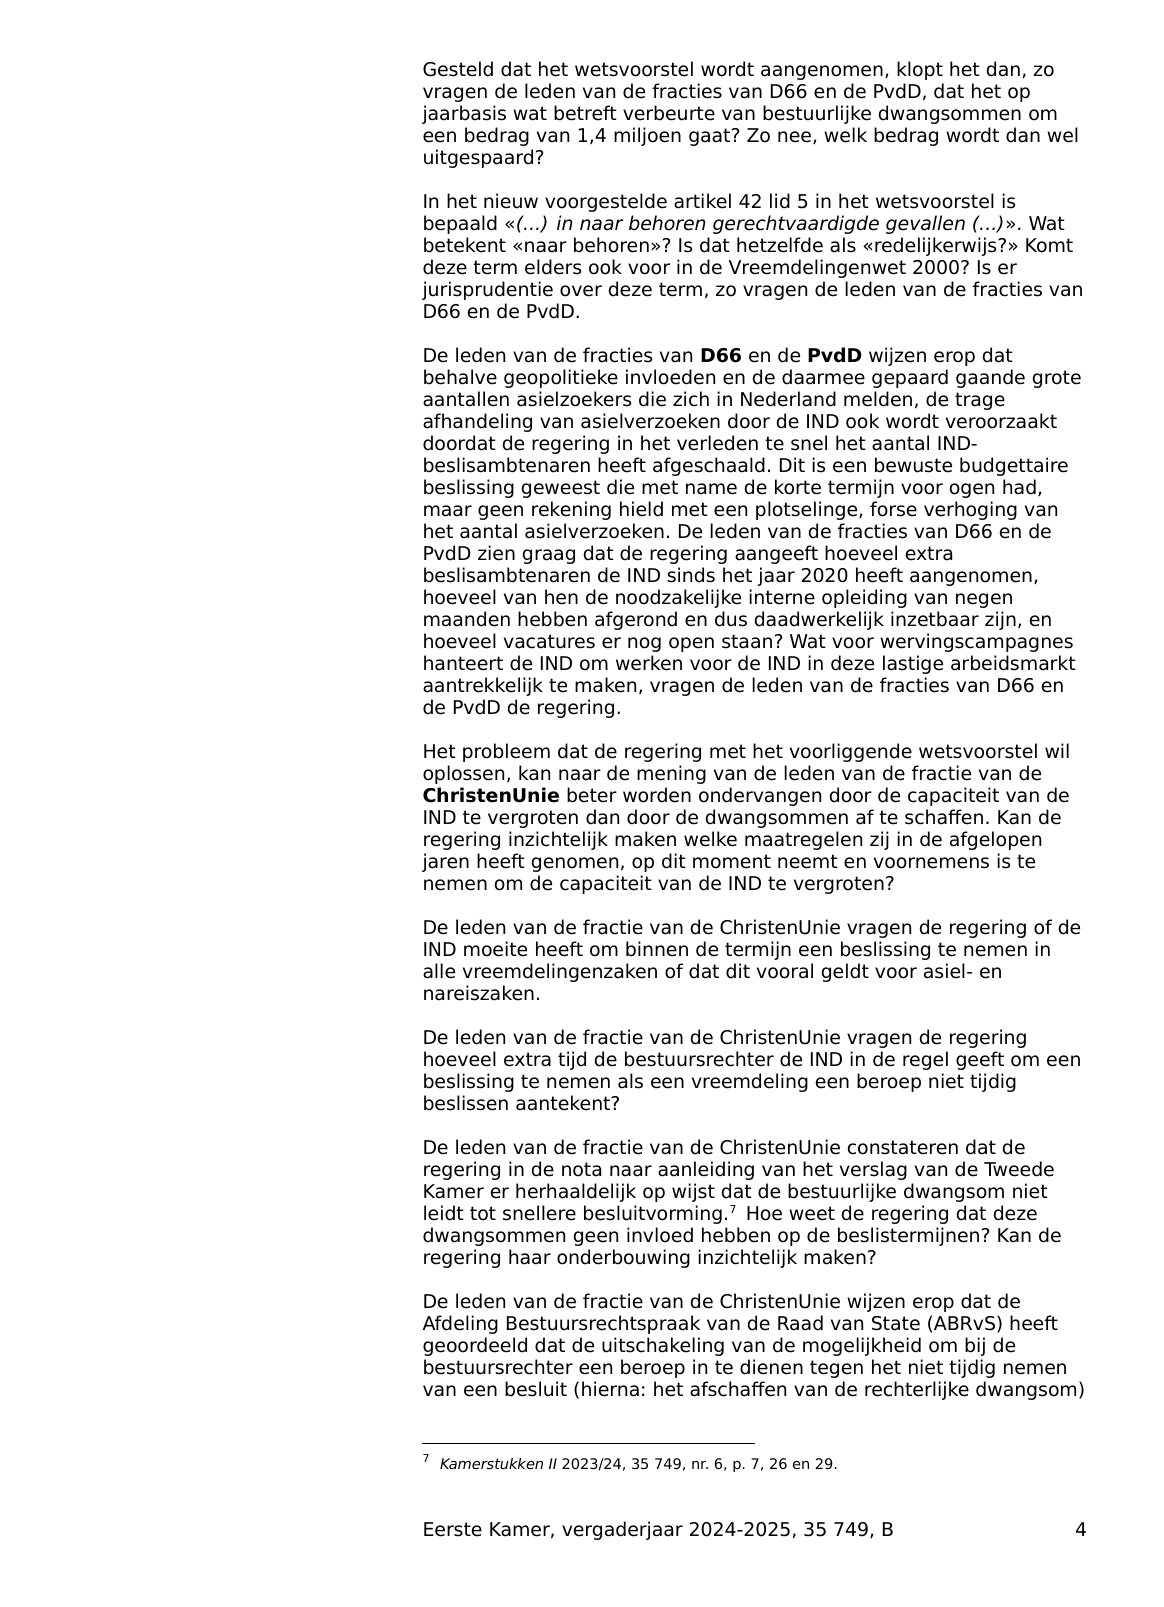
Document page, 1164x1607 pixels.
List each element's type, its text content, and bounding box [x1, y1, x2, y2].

text De leden van de fractie van de ChristenUnie constateren dat de regering in de nota naar aanleiding van het verslag van de Tweede Kamer er herhaaldelijk op wijst dat de bestuurlijke dwangsom niet leidt tot snellere besluitvorming. Hoe weet de regering dat deze dwangsommen geen invloed hebben op de beslistermijnen? Kan de regering haar onderbouwing inzichtelijk maken? [422, 1137, 1087, 1269]
text De leden van de fractie van de ChristenUnie wijzen erop dat de Afdeling Bestuursrechtspraak van de Raad van State (ABRvS) heeft geoordeeld dat de uitschakeling van de mogelijkheid om bij de bestuursrechter een beroep in te dienen tegen het niet tijdig nemen van een besluit (hierna: het afschaffen van de rechterlijke dwangsom) [422, 1291, 1087, 1401]
text Gesteld dat het wetsvoorstel wordt aangenomen, klopt het dan, zo vragen de leden van de fracties van D66 en de PvdD, dat het op jaarbasis wat betreft verbeurte van bestuurlijke dwangsommen om een bedrag van 1,4 miljoen gaat? Zo nee, welk bedrag wordt dan wel uitgespaard? [422, 59, 1087, 169]
text De leden van de fractie van de ChristenUnie vragen de regering of de IND moeite heeft om binnen de termijn een beslissing te nemen in alle vreemdelingenzaken of dat dit vooral geldt voor asiel- en nareiszaken. [422, 917, 1087, 1005]
text De leden van de fracties van D66 en de PvdD wijzen erop dat behalve geopolitieke invloeden en de daarmee gepaard gaande grote aantallen asielzoekers die zich in Nederland melden, de trage afhandeling van asielverzoeken door de IND ook wordt veroorzaakt doordat de regering in het verleden te snel het aantal IND-beslisambtenaren heeft afgeschaald. Dit is een bewuste budgettaire beslissing geweest die met name de korte termijn voor ogen had, maar geen rekening hield met een plotselinge, forse verhoging van het aantal asielverzoeken. De leden van de fracties van D66 en de PvdD zien graag dat de regering aangeeft hoeveel extra beslisambtenaren de IND sinds het jaar 2020 heeft aangenomen, hoeveel van hen de noodzakelijke interne opleiding van negen maanden hebben afgerond en dus daadwerkelijk inzetbaar zijn, en hoeveel vacatures er nog open staan? Wat voor wervingscampagnes hanteert de IND om werken voor de IND in deze lastige arbeidsmarkt aantrekkelijk te maken, vragen de leden van de fracties van D66 en de PvdD de regering. [422, 345, 1087, 719]
text In het nieuw voorgestelde artikel 42 lid 5 in het wetsvoorstel is bepaald «(...) in naar behoren gerechtvaardigde gevallen (...)». Wat betekent «naar behoren»? Is dat hetzelfde als «redelijkerwijs?» Komt deze term elders ook voor in de Vreemdelingenwet 2000? Is er jurisprudentie over deze term, zo vragen de leden van de fracties van D66 en de PvdD. [422, 191, 1087, 323]
text Het probleem dat de regering met het voorliggende wetsvoorstel wil oplossen, kan naar de mening van de leden van de fractie van de ChristenUnie beter worden ondervangen door de capaciteit van de IND te vergroten dan door de dwangsommen af te schaffen. Kan de regering inzichtelijk maken welke maatregelen zij in de afgelopen jaren heeft genomen, op dit moment neemt en voornemens is te nemen om de capaciteit van de IND te vergroten? [422, 741, 1087, 895]
text De leden van de fractie van de ChristenUnie vragen de regering hoeveel extra tijd de bestuursrechter de IND in de regel geeft om een beslissing te nemen als een vreemdeling een beroep niet tijdig beslissen aantekent? [422, 1027, 1087, 1115]
text Kamerstukken II 2023/24, 35 749, nr. 6, p. 7, 26 en 29. [422, 1452, 1087, 1474]
